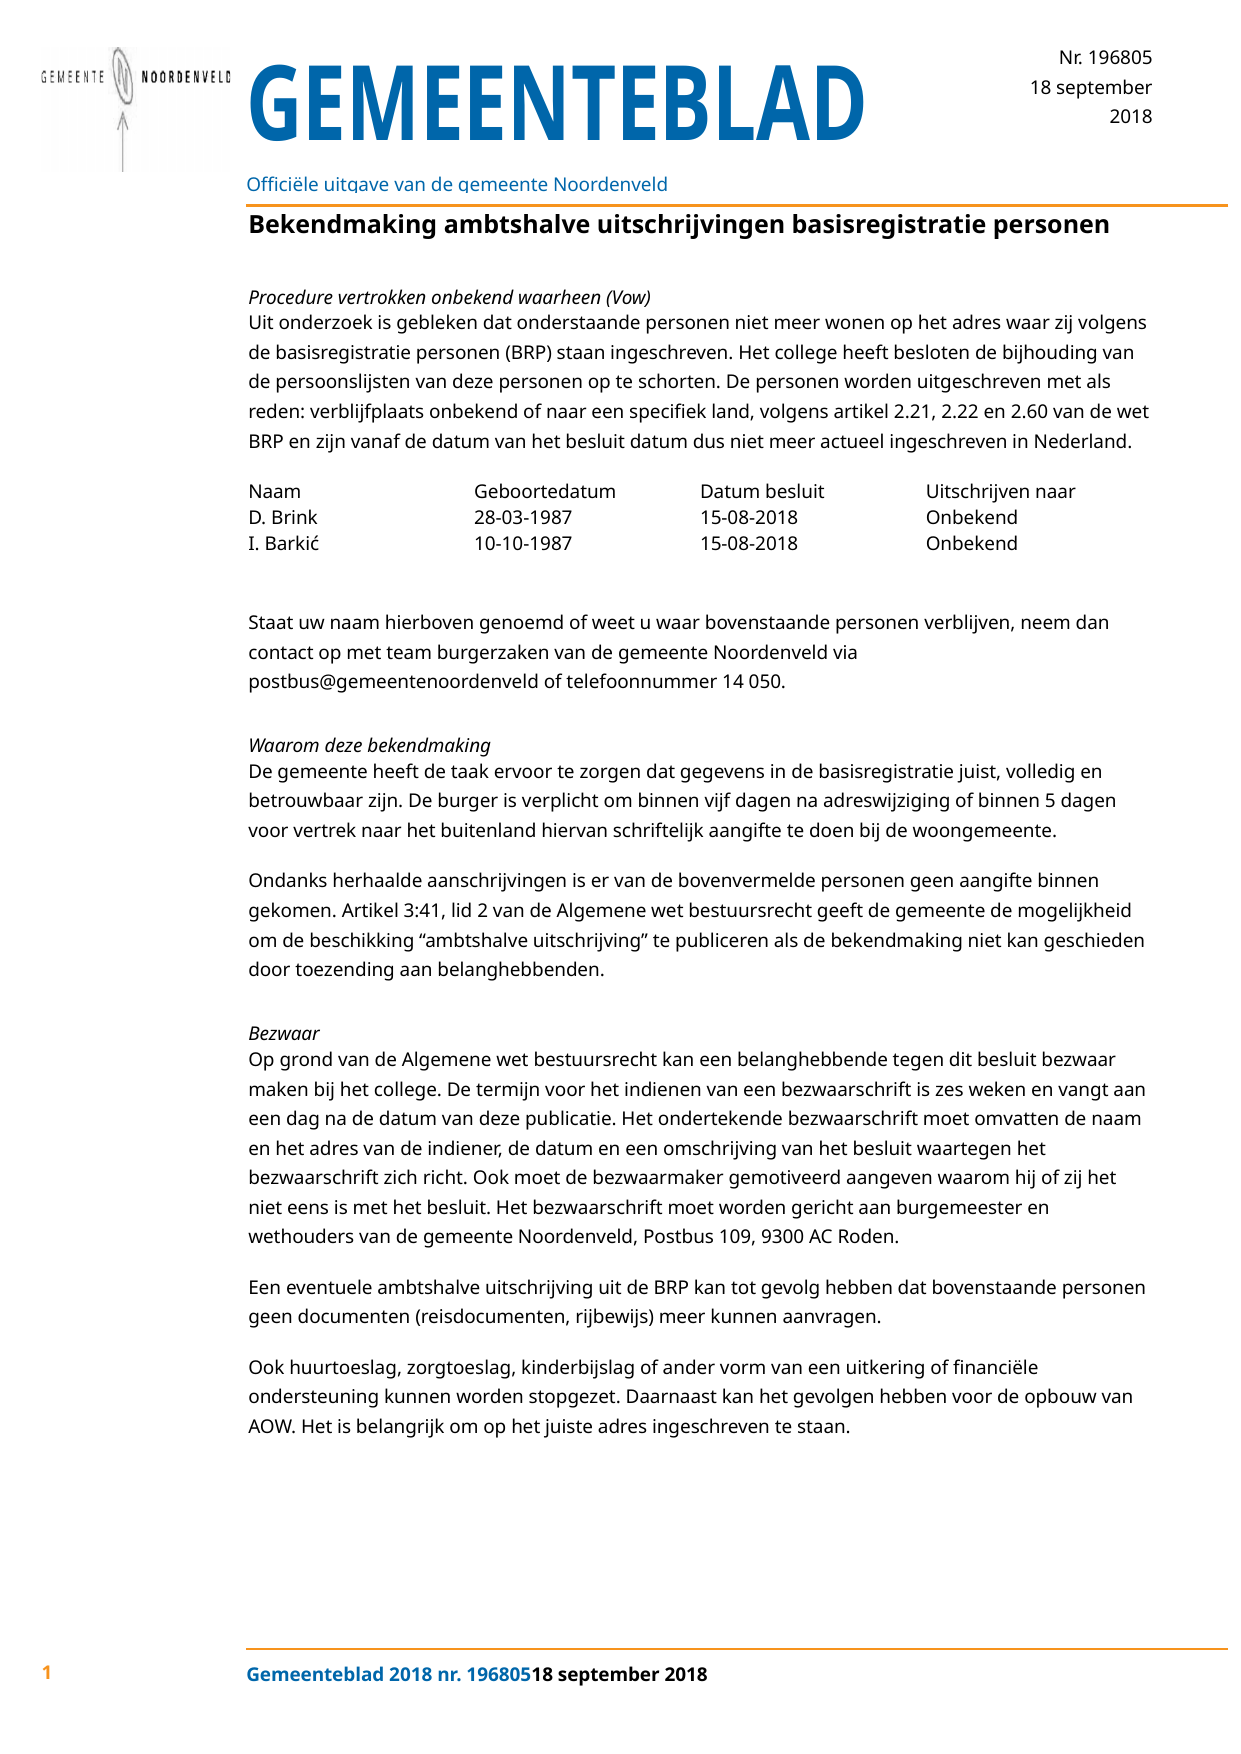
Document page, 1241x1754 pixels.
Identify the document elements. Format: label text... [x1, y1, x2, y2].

table_cell Onbekend [926, 504, 1152, 530]
text Bezwaar [248, 1020, 1152, 1046]
text Bekendmaking ambtshalve uitschrijvingen basisregistratie personen [248, 207, 1152, 241]
text Procedure vertrokken onbekend waarheen (Vow) [248, 284, 1152, 309]
text Uit onderzoek is gebleken dat onderstaande personen niet meer wonen op het adres waar zij volgens de basisregistratie personen (BRP) staan ingeschreven. Het college heeft besloten de bijhouding van de persoonslijsten van deze personen op te schorten. De personen worden uitgeschreven met als reden: verblijfplaats onbekend of naar een specifiek land, volgens artikel 2.21, 2.22 en 2.60 van de wet BRP en zijn vanaf de datum van het besluit datum dus niet meer actueel ingeschreven in Nederland. [248, 309, 1152, 454]
table_cell I. Barkić [248, 530, 474, 556]
text Staat uw naam hierboven genoemd of weet u waar bovenstaande personen verblijven, neem dan contact op met team burgerzaken van de gemeente Noordenveld via postbus@gemeentenoordenveld of telefoonnummer 14 050. [248, 609, 1152, 694]
table_header Naam [248, 479, 474, 504]
table_cell 15-08-2018 [700, 504, 926, 530]
text Op grond van de Algemene wet bestuursrecht kan een belanghebbende tegen dit besluit bezwaar maken bij het college. De termijn voor het indienen van een bezwaarschrift is zes weken en vangt aan een dag na de datum van deze publicatie. Het ondertekende bezwaarschrift moet omvatten de naam en het adres van de indiener, de datum en een omschrijving van het besluit waartegen het bezwaarschrift zich richt. Ook moet de bezwaarmaker gemotiveerd aangeven waarom hij of zij het niet eens is met het besluit. Het bezwaarschrift moet worden gericht aan burgemeester en wethouders van de gemeente Noordenveld, Postbus 109, 9300 AC Roden. [248, 1046, 1152, 1249]
picture [41, 47, 231, 172]
text Waarom deze bekendmaking [248, 732, 1152, 758]
table_header Datum besluit [700, 479, 926, 504]
table_cell 28-03-1987 [474, 504, 700, 530]
table_cell 15-08-2018 [700, 530, 926, 556]
table_cell Onbekend [926, 530, 1152, 556]
text Ondanks herhaalde aanschrijvingen is er van de bovenvermelde personen geen aangifte binnen gekomen. Artikel 3:41, lid 2 van de Algemene wet bestuursrecht geeft de gemeente de mogelijkheid om de beschikking “ambtshalve uitschrijving” te publiceren als de bekendmaking niet kan geschieden door toezending aan belanghebbenden. [248, 868, 1152, 982]
table_header Geboortedatum [474, 479, 700, 504]
text Een eventuele ambtshalve uitschrijving uit de BRP kan tot gevolg hebben dat bovenstaande personen geen documenten (reisdocumenten, rijbewijs) meer kunnen aanvragen. [248, 1274, 1152, 1329]
table_header Uitschrijven naar [926, 479, 1152, 504]
text De gemeente heeft de taak ervoor te zorgen dat gegevens in de basisregistratie juist, volledig en betrouwbaar zijn. De burger is verplicht om binnen vijf dagen na adreswijziging of binnen 5 dagen voor vertrek naar het buitenland hiervan schriftelijk aangifte te doen bij de woongemeente. [248, 758, 1152, 843]
table_cell 10-10-1987 [474, 530, 700, 556]
text Ook huurtoeslag, zorgtoeslag, kinderbijslag of ander vorm van een uitkering of financiële ondersteuning kunnen worden stopgezet. Daarnaast kan het gevolgen hebben voor de opbouw van AOW. Het is belangrijk om op het juiste adres ingeschreven te staan. [248, 1354, 1152, 1439]
table_cell D. Brink [248, 504, 474, 530]
